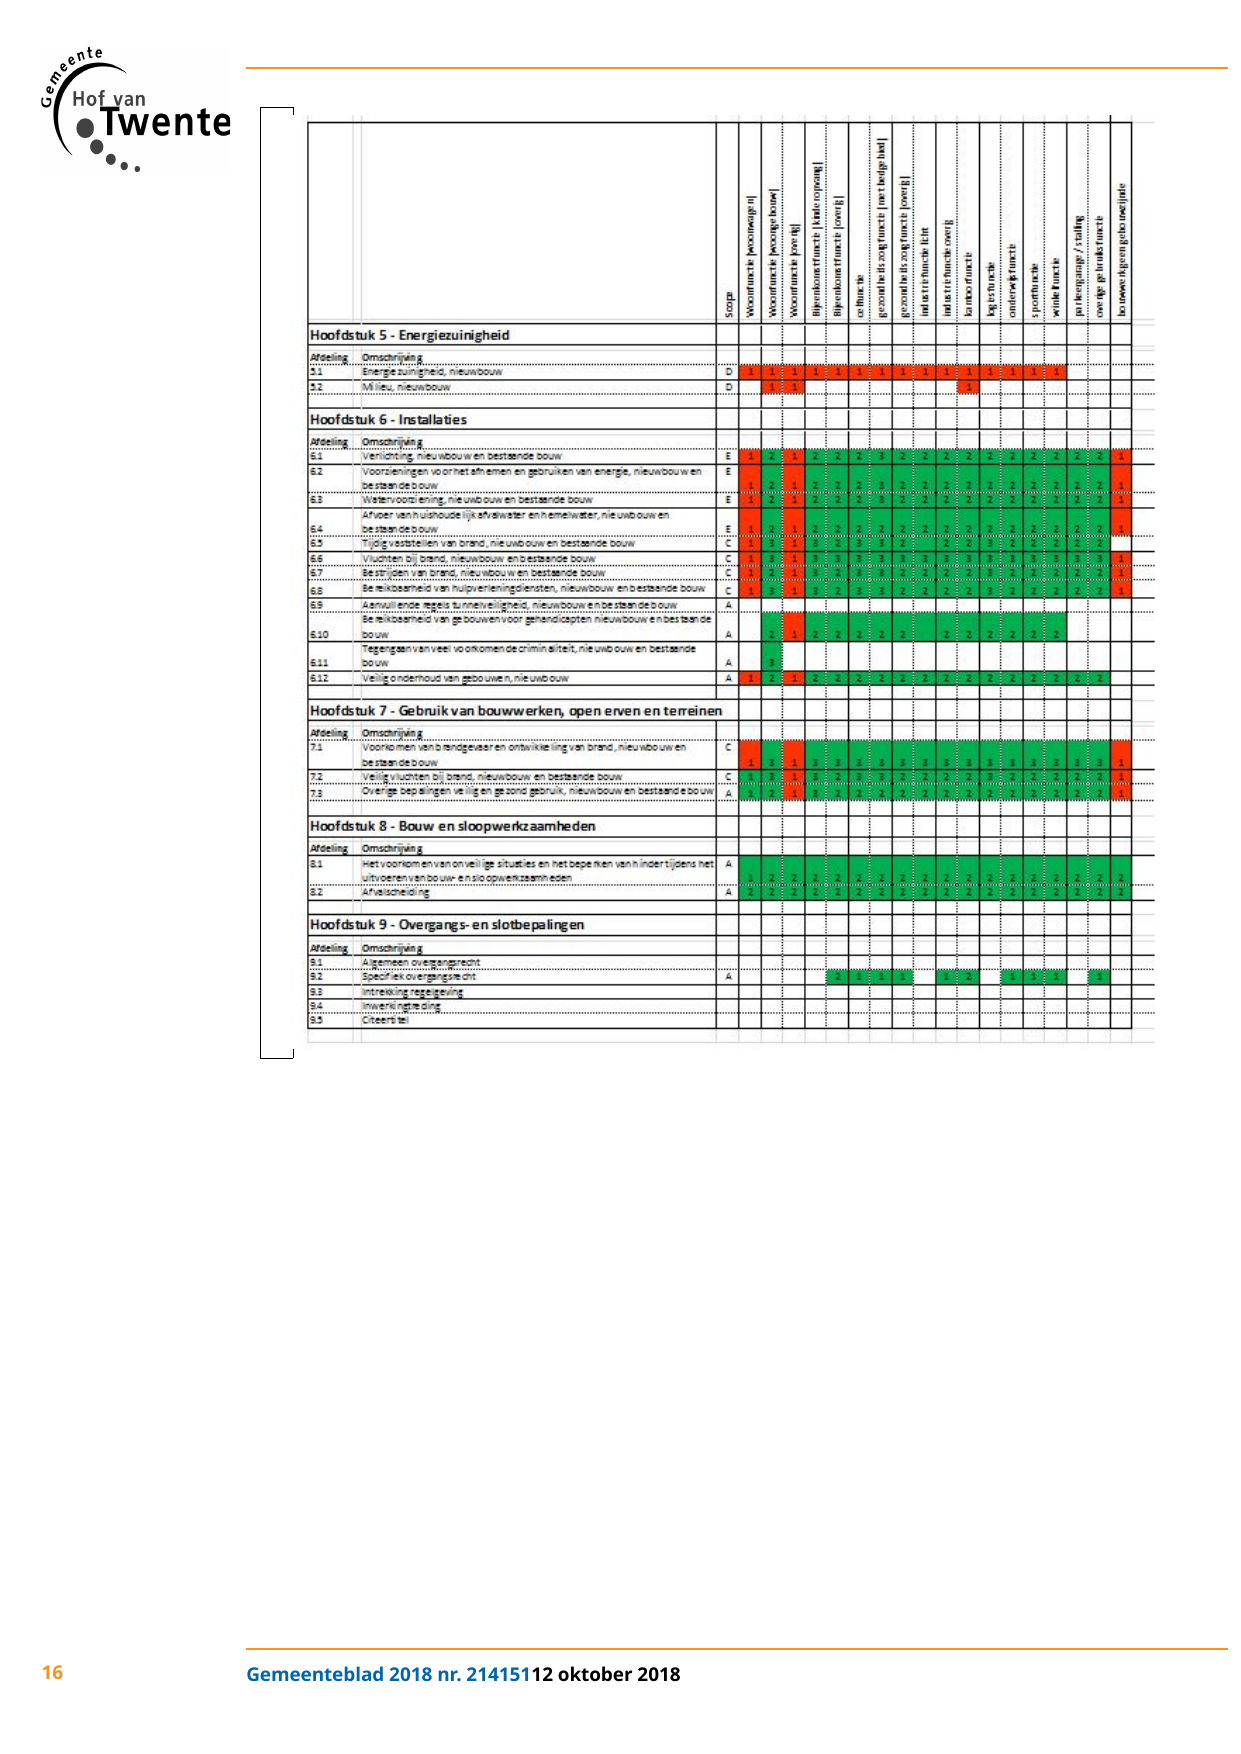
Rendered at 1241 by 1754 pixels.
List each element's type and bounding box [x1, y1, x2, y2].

picture [41, 47, 231, 172]
picture [268, 115, 1155, 1049]
